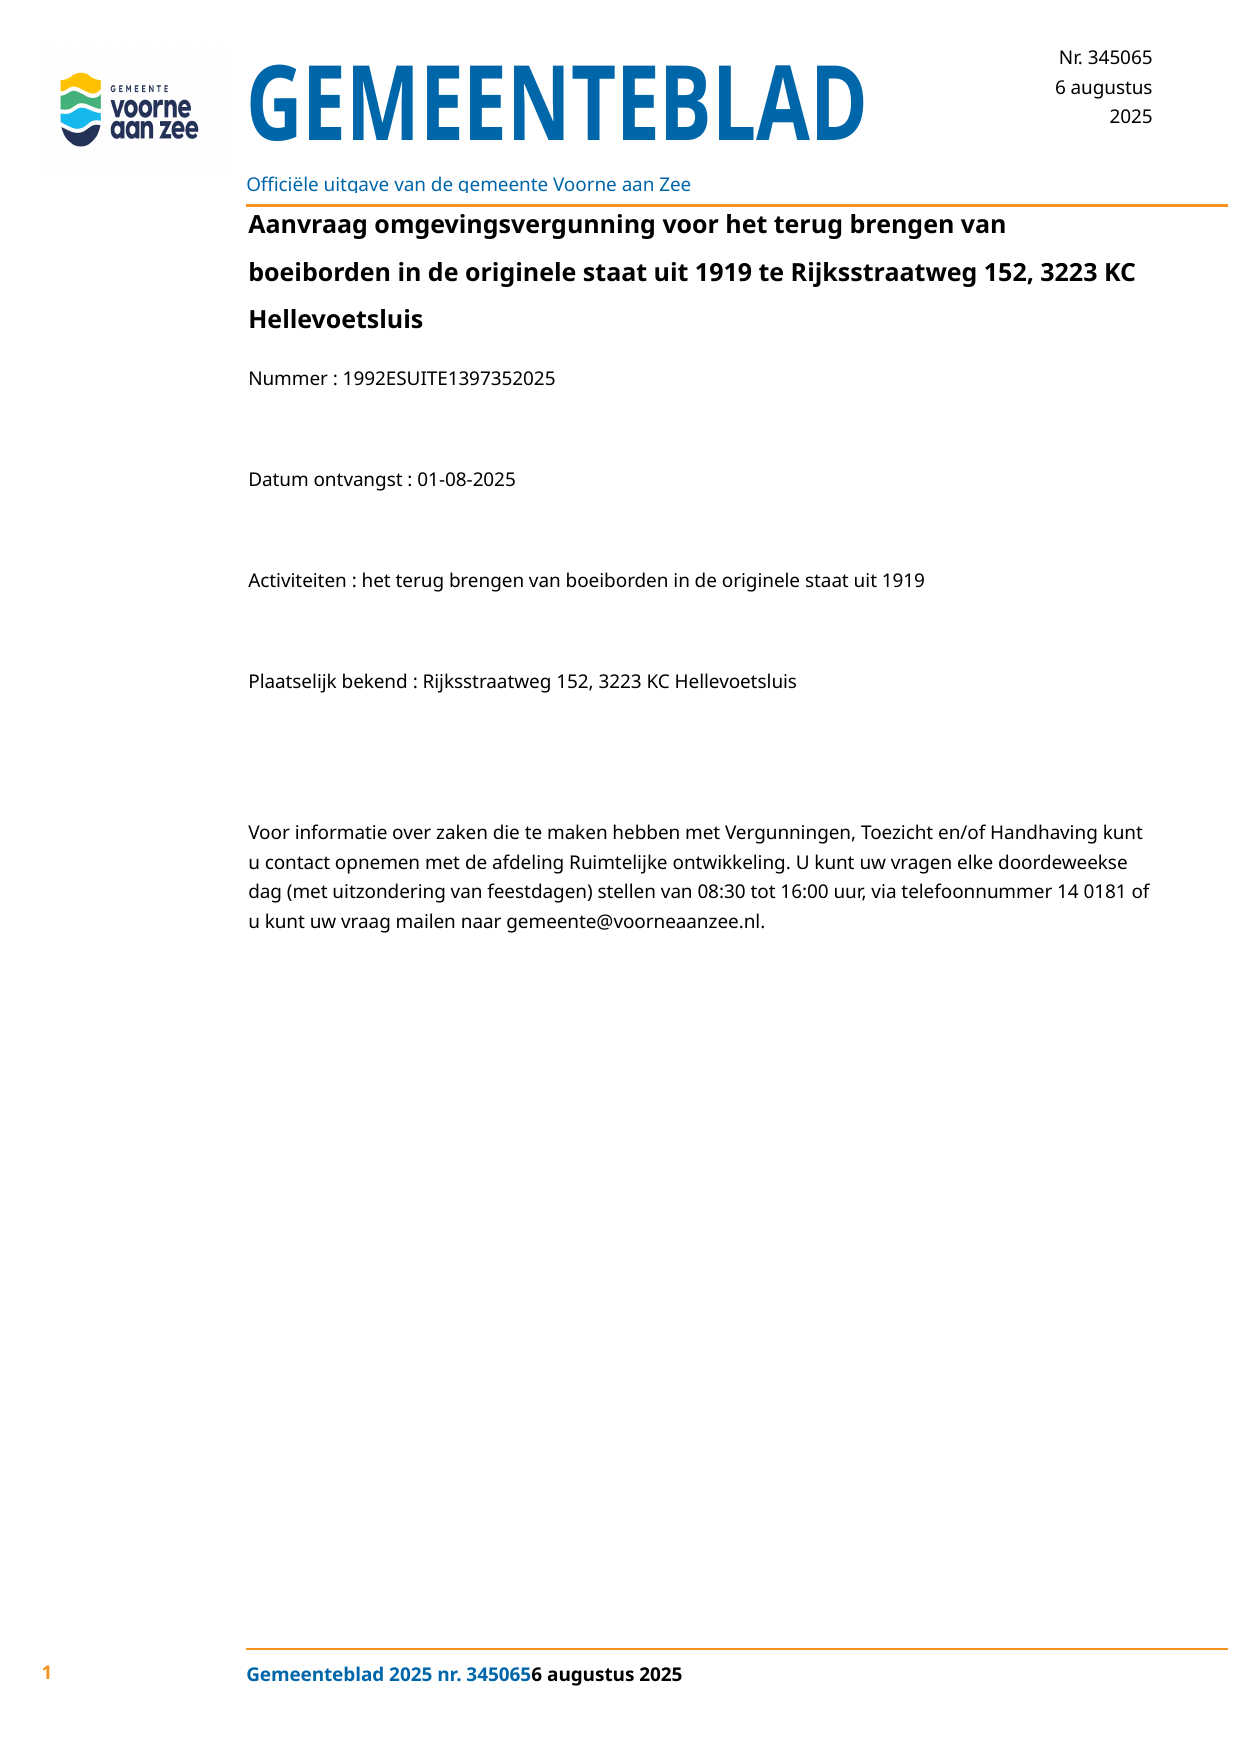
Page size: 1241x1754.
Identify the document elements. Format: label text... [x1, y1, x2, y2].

text Aanvraag omgevingsvergunning voor het terug brengen van boeiborden in de originele staat uit 1919 te Rijksstraatweg 152, 3223 KC Hellevoetsluis [248, 207, 1152, 336]
picture [41, 47, 231, 172]
text Plaatselijk bekend : Rijksstraatweg 152, 3223 KC Hellevoetsluis [248, 668, 1152, 694]
text Voor informatie over zaken die te maken hebben met Vergunningen, Toezicht en/of Handhaving kunt u contact opnemen met de afdeling Ruimtelijke ontwikkeling. U kunt uw vragen elke doordeweekse dag (met uitzondering van feestdagen) stellen van 08:30 tot 16:00 uur, via telefoonnummer 14 0181 of u kunt uw vraag mailen naar gemeente@voorneaanzee.nl. [248, 819, 1152, 934]
text Nummer : 1992ESUITE1397352025 [248, 366, 1152, 391]
text Activiteiten : het terug brengen van boeiborden in de originele staat uit 1919 [248, 567, 1152, 593]
text Datum ontvangst : 01-08-2025 [248, 466, 1152, 492]
